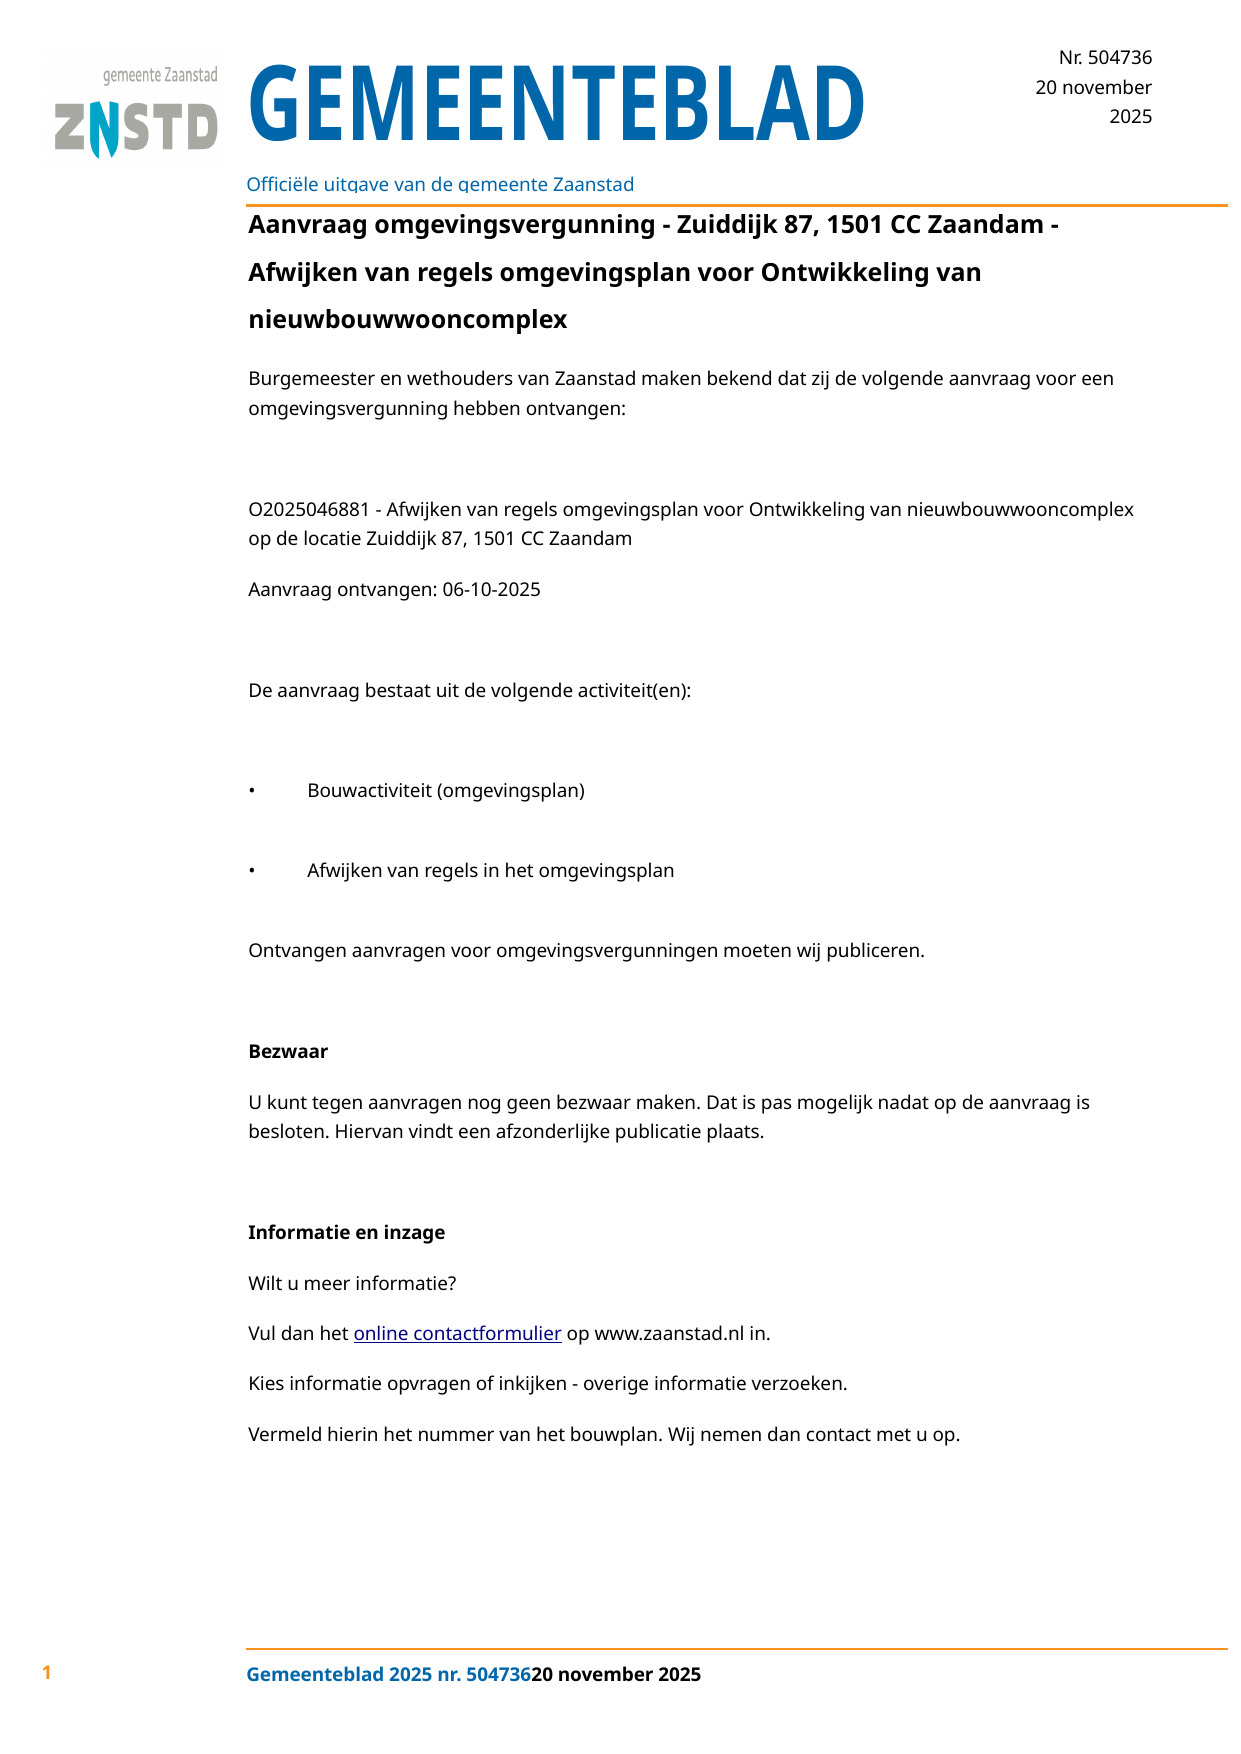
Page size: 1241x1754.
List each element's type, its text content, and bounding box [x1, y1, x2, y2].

list Afwijken van regels in het omgevingsplan [248, 858, 1152, 883]
text Aanvraag omgevingsvergunning - Zuiddijk 87, 1501 CC Zaandam - Afwijken van regels omgevingsplan voor Ontwikkeling van nieuwbouwwooncomplex [248, 207, 1152, 336]
list Bouwactiviteit (omgevingsplan) [248, 778, 1152, 803]
text Informatie en inzage [248, 1219, 1152, 1245]
text Vermeld hierin het nummer van het bouwplan. Wij nemen dan contact met u op. [248, 1421, 1152, 1447]
text Bezwaar [248, 1038, 1152, 1064]
text Wilt u meer informatie? [248, 1270, 1152, 1295]
text U kunt tegen aanvragen nog geen bezwaar maken. Dat is pas mogelijk nadat op de aanvraag is besloten. Hiervan vindt een afzonderlijke publicatie plaats. [248, 1089, 1152, 1144]
text Kies informatie opvragen of inkijken - overige informatie verzoeken. [248, 1371, 1152, 1396]
text O2025046881 - Afwijken van regels omgevingsplan voor Ontwikkeling van nieuwbouwwooncomplex op de locatie Zuiddijk 87, 1501 CC Zaandam [248, 496, 1152, 551]
picture [41, 47, 231, 172]
text Vul dan het online contactformulier op www.zaanstad.nl in. [248, 1320, 1152, 1346]
text Burgemeester en wethouders van Zaanstad maken bekend dat zij de volgende aanvraag voor een omgevingsvergunning hebben ontvangen: [248, 366, 1152, 421]
text Ontvangen aanvragen voor omgevingsvergunningen moeten wij publiceren. [248, 938, 1152, 963]
text De aanvraag bestaat uit de volgende activiteit(en): [248, 677, 1152, 702]
text Aanvraag ontvangen: 06-10-2025 [248, 576, 1152, 602]
